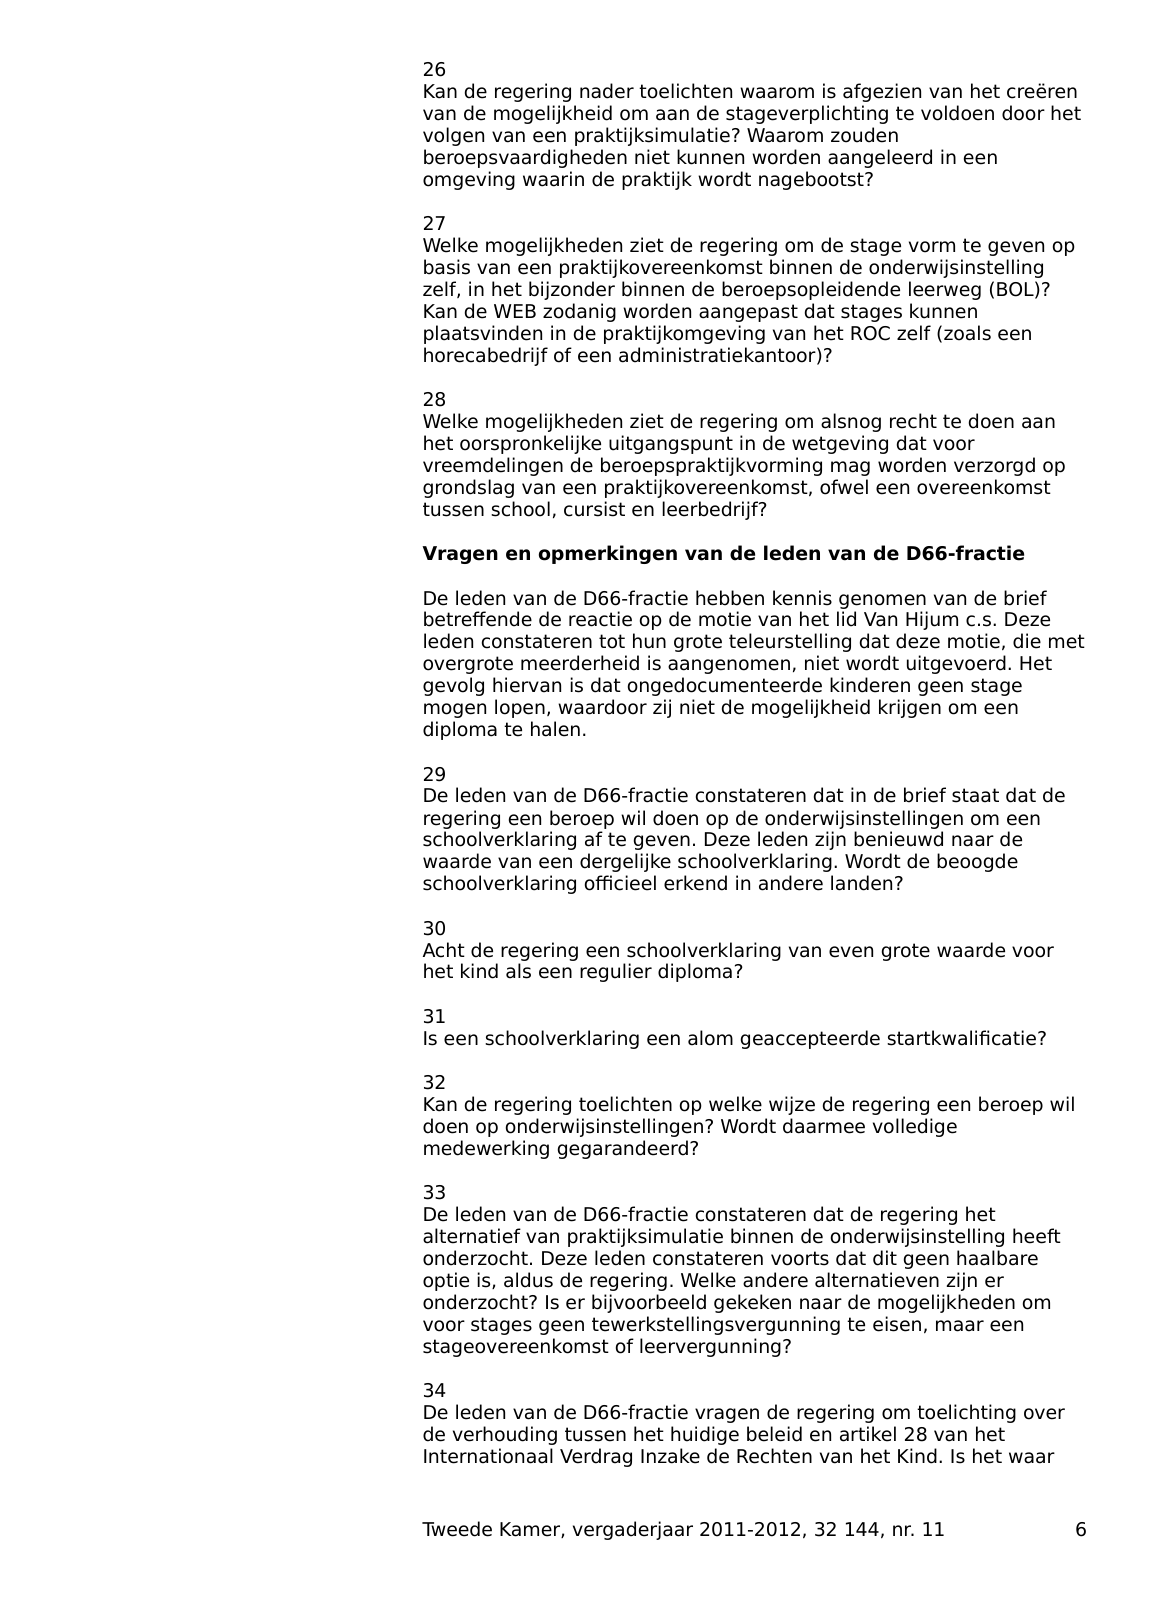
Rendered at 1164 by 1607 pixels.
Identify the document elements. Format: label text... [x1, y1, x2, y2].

text Kan de regering nader toelichten waarom is afgezien van het creëren van de mogelijkheid om aan de stageverplichting te voldoen door het volgen van een praktijksimulatie? Waarom zouden beroepsvaardigheden niet kunnen worden aangeleerd in een omgeving waarin de praktijk wordt nagebootst? [422, 81, 1087, 191]
text 31 [422, 1006, 1087, 1028]
text 29 [422, 763, 1087, 785]
text 28 [422, 389, 1087, 411]
text 26 [422, 59, 1087, 81]
text De leden van de D66-fractie constateren dat de regering het alternatief van praktijksimulatie binnen de onderwijsinstelling heeft onderzocht. Deze leden constateren voorts dat dit geen haalbare optie is, aldus de regering. Welke andere alternatieven zijn er onderzocht? Is er bijvoorbeeld gekeken naar de mogelijkheden om voor stages geen tewerkstellingsvergunning te eisen, maar een stageovereenkomst of leervergunning? [422, 1204, 1087, 1358]
text 32 [422, 1072, 1087, 1094]
subtitle Vragen en opmerkingen van de leden van de D66-fractie [422, 543, 1087, 565]
text 27 [422, 213, 1087, 235]
text Is een schoolverklaring een alom geaccepteerde startkwalificatie? [422, 1028, 1087, 1049]
text Welke mogelijkheden ziet de regering om de stage vorm te geven op basis van een praktijkovereenkomst binnen de onderwijsinstelling zelf, in het bijzonder binnen de beroepsopleidende leerweg (BOL)? Kan de WEB zodanig worden aangepast dat stages kunnen plaatsvinden in de praktijkomgeving van het ROC zelf (zoals een horecabedrijf of een administratiekantoor)? [422, 235, 1087, 367]
text Kan de regering toelichten op welke wijze de regering een beroep wil doen op onderwijsinstellingen? Wordt daarmee volledige medewerking gegarandeerd? [422, 1094, 1087, 1160]
text 30 [422, 917, 1087, 939]
text 33 [422, 1182, 1087, 1204]
text De leden van de D66-fractie constateren dat in de brief staat dat de regering een beroep wil doen op de onderwijsinstellingen om een schoolverklaring af te geven. Deze leden zijn benieuwd naar de waarde van een dergelijke schoolverklaring. Wordt de beoogde schoolverklaring officieel erkend in andere landen? [422, 785, 1087, 895]
text 34 [422, 1380, 1087, 1402]
text Welke mogelijkheden ziet de regering om alsnog recht te doen aan het oorspronkelijke uitgangspunt in de wetgeving dat voor vreemdelingen de beroepspraktijkvorming mag worden verzorgd op grondslag van een praktijkovereenkomst, ofwel een overeenkomst tussen school, cursist en leerbedrijf? [422, 411, 1087, 521]
text Acht de regering een schoolverklaring van even grote waarde voor het kind als een regulier diploma? [422, 939, 1087, 983]
text De leden van de D66-fractie vragen de regering om toelichting over de verhouding tussen het huidige beleid en artikel 28 van het Internationaal Verdrag Inzake de Rechten van het Kind. Is het waar [422, 1402, 1087, 1468]
text De leden van de D66-fractie hebben kennis genomen van de brief betreffende de reactie op de motie van het lid Van Hijum c.s. Deze leden constateren tot hun grote teleurstelling dat deze motie, die met overgrote meerderheid is aangenomen, niet wordt uitgevoerd. Het gevolg hiervan is dat ongedocumenteerde kinderen geen stage mogen lopen, waardoor zij niet de mogelijkheid krijgen om een diploma te halen. [422, 587, 1087, 741]
